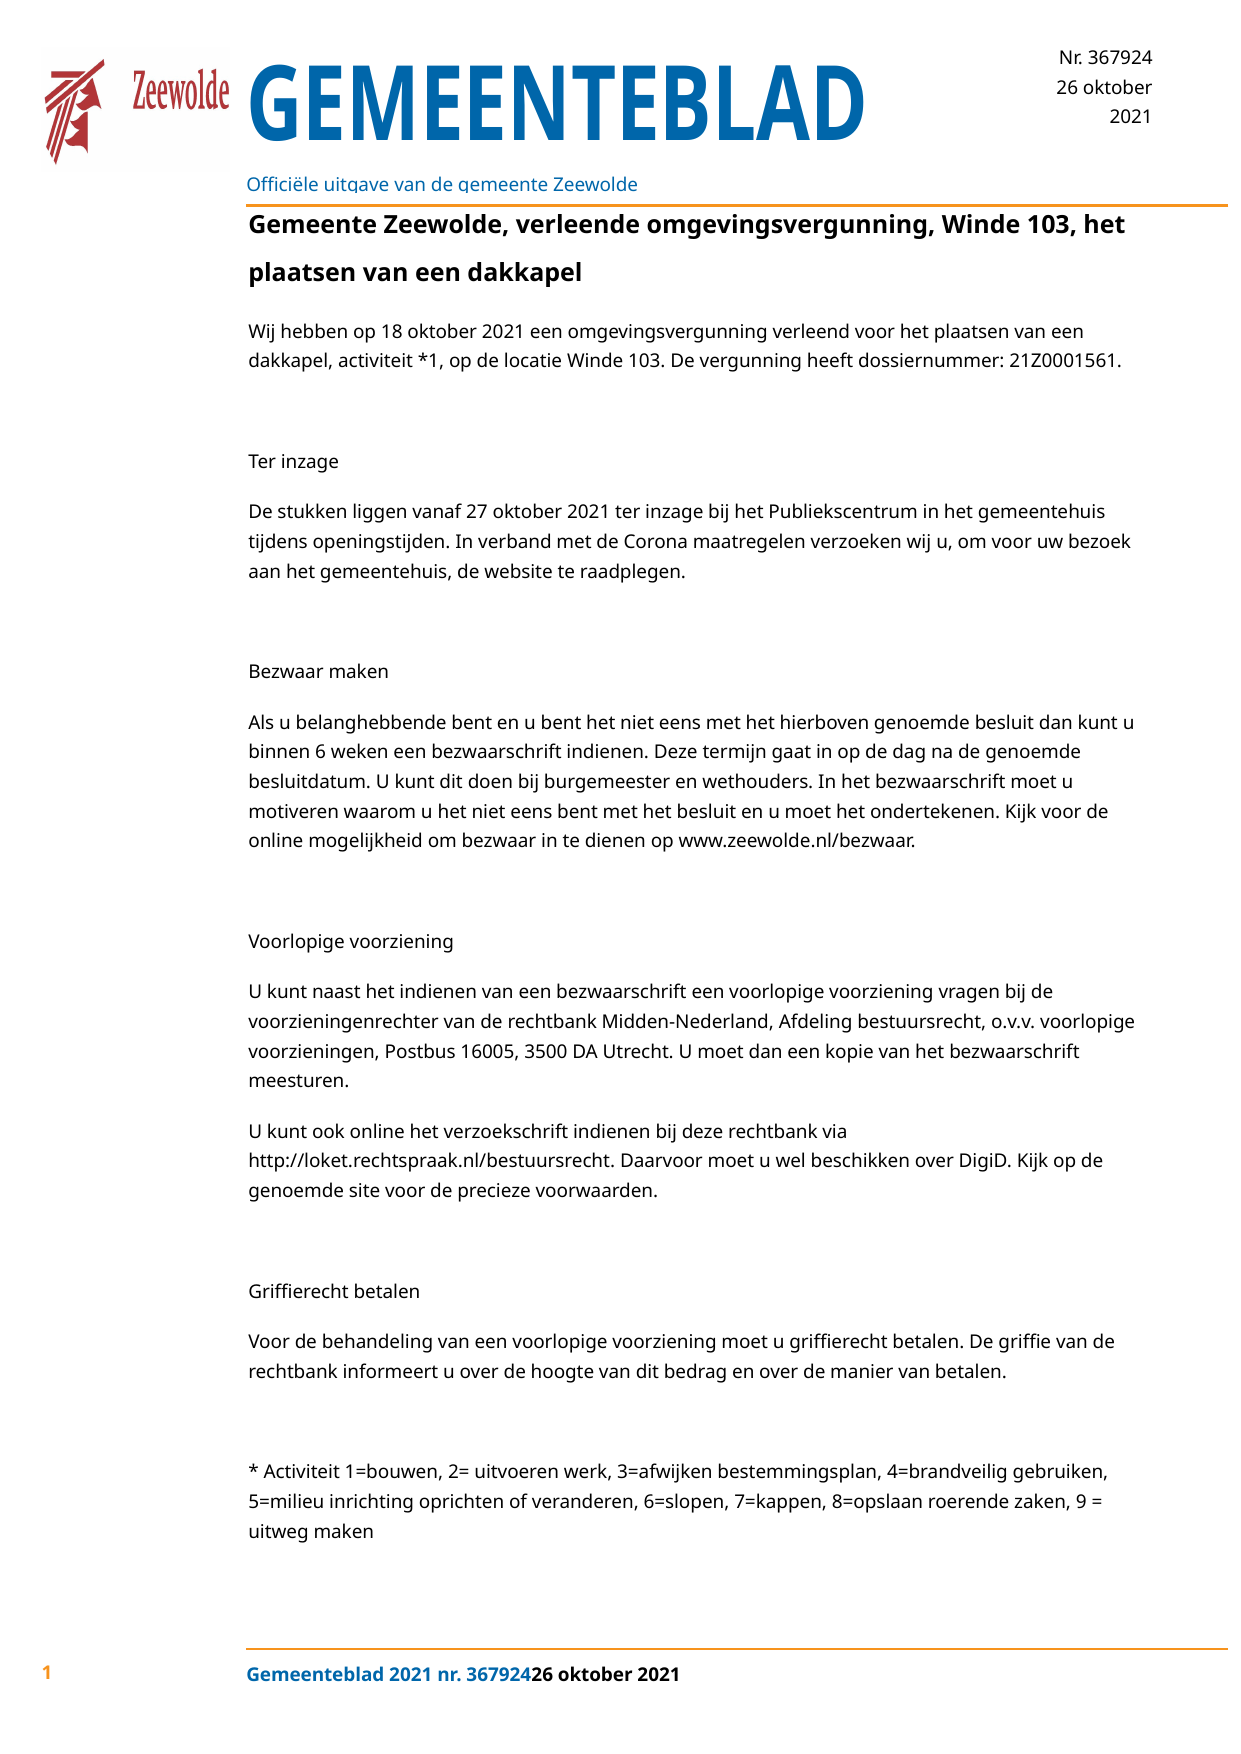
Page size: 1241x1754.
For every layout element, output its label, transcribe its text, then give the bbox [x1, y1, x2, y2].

text Als u belanghebbende bent en u bent het niet eens met het hierboven genoemde besluit dan kunt u binnen 6 weken een bezwaarschrift indienen. Deze termijn gaat in op de dag na de genoemde besluitdatum. U kunt dit doen bij burgemeester en wethouders. In het bezwaarschrift moet u motiveren waarom u het niet eens bent met het besluit en u moet het ondertekenen. Kijk voor de online mogelijkheid om bezwaar in te dienen op www.zeewolde.nl/bezwaar. [248, 709, 1152, 853]
text Ter inzage [248, 448, 1152, 474]
text De stukken liggen vanaf 27 oktober 2021 ter inzage bij het Publiekscentrum in het gemeentehuis tijdens openingstijden. In verband met de Corona maatregelen verzoeken wij u, om voor uw bezoek aan het gemeentehuis, de website te raadplegen. [248, 499, 1152, 584]
text Griffierecht betalen [248, 1278, 1152, 1304]
text Wij hebben op 18 oktober 2021 een omgevingsvergunning verleend voor het plaatsen van een dakkapel, activiteit *1, op de locatie Winde 103. De vergunning heeft dossiernummer: 21Z0001561. [248, 318, 1152, 373]
text Gemeente Zeewolde, verleende omgevingsvergunning, Winde 103, het plaatsen van een dakkapel [248, 207, 1152, 288]
text U kunt ook online het verzoekschrift indienen bij deze rechtbank via http://loket.rechtspraak.nl/bestuursrecht. Daarvoor moet u wel beschikken over DigiD. Kijk op de genoemde site voor de precieze voorwaarden. [248, 1118, 1152, 1203]
text Voorlopige voorziening [248, 928, 1152, 954]
text Bezwaar maken [248, 659, 1152, 684]
text Voor de behandeling van een voorlopige voorziening moet u griffierecht betalen. De griffie van de rechtbank informeert u over de hoogte van dit bedrag en over de manier van betalen. [248, 1328, 1152, 1384]
text U kunt naast het indienen van een bezwaarschrift een voorlopige voorziening vragen bij de voorzieningenrechter van de rechtbank Midden-Nederland, Afdeling bestuursrecht, o.v.v. voorlopige voorzieningen, Postbus 16005, 3500 DA Utrecht. U moet dan een kopie van het bezwaarschrift meesturen. [248, 979, 1152, 1093]
text * Activiteit 1=bouwen, 2= uitvoeren werk, 3=afwijken bestemmingsplan, 4=brandveilig gebruiken, 5=milieu inrichting oprichten of veranderen, 6=slopen, 7=kappen, 8=opslaan roerende zaken, 9 = uitweg maken [248, 1459, 1152, 1544]
picture [41, 47, 231, 172]
